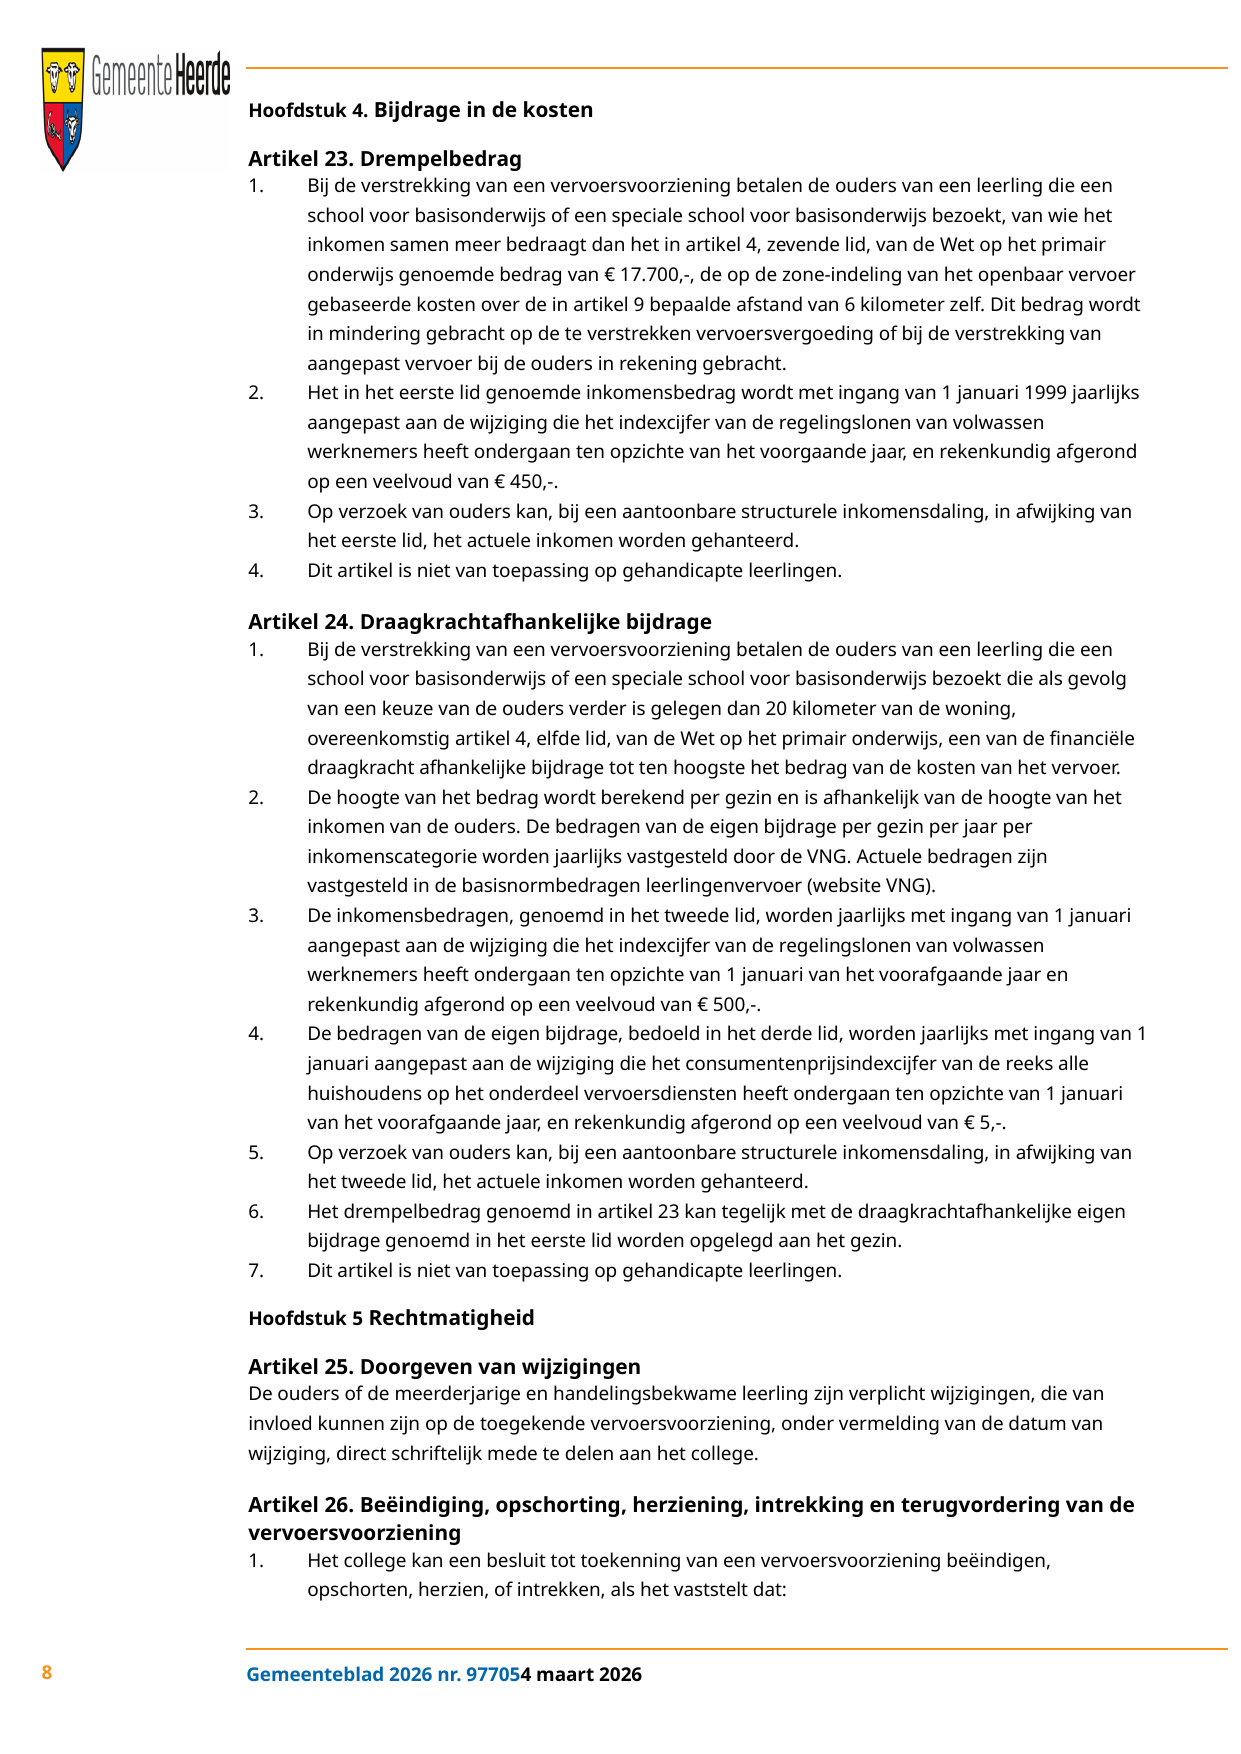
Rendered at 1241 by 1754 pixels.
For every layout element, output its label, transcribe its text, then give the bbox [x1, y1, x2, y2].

text De ouders of de meerderjarige en handelingsbekwame leerling zijn verplicht wijzigingen, die van invloed kunnen zijn op de toegekende vervoersvoorziening, onder vermelding van de datum van wijziging, direct schriftelijk mede te delen aan het college. [248, 1381, 1152, 1465]
list Op verzoek van ouders kan, bij een aantoonbare structurele inkomensdaling, in afwijking van het tweede lid, het actuele inkomen worden gehanteerd. [248, 1139, 1152, 1194]
text Artikel 25. Doorgeven van wijzigingen [248, 1352, 1152, 1381]
list Het drempelbedrag genoemd in artikel 23 kan tegelijk met de draagkrachtafhankelijke eigen bijdrage genoemd in het eerste lid worden opgelegd aan het gezin. [248, 1198, 1152, 1253]
list Op verzoek van ouders kan, bij een aantoonbare structurele inkomensdaling, in afwijking van het eerste lid, het actuele inkomen worden gehanteerd. [248, 498, 1152, 553]
list Dit artikel is niet van toepassing op gehandicapte leerlingen. [248, 557, 1152, 583]
picture [41, 47, 231, 172]
list Het in het eerste lid genoemde inkomensbedrag wordt met ingang van 1 januari 1999 jaarlijks aangepast aan de wijziging die het indexcijfer van de regelingslonen van volwassen werknemers heeft ondergaan ten opzichte van het voorgaande jaar, en rekenkundig afgerond op een veelvoud van € 450,-. [248, 379, 1152, 494]
list Het college kan een besluit tot toekenning van een vervoersvoorziening beëindigen, opschorten, herzien, of intrekken, als het vaststelt dat: [248, 1547, 1152, 1602]
list De bedragen van de eigen bijdrage, bedoeld in het derde lid, worden jaarlijks met ingang van 1 januari aangepast aan de wijziging die het consumentenprijsindexcijfer van de reeks alle huishoudens op het onderdeel vervoersdiensten heeft ondergaan ten opzichte van 1 januari van het voorafgaande jaar, en rekenkundig afgerond op een veelvoud van € 5,-. [248, 1021, 1152, 1135]
list Bij de verstrekking van een vervoersvoorziening betalen de ouders van een leerling die een school voor basisonderwijs of een speciale school voor basisonderwijs bezoekt, van wie het inkomen samen meer bedraagt dan het in artikel 4, zevende lid, van de Wet op het primair onderwijs genoemde bedrag van € 17.700,-, de op de zone-indeling van het openbaar vervoer gebaseerde kosten over de in artikel 9 bepaalde afstand van 6 kilometer zelf. Dit bedrag wordt in mindering gebracht op de te verstrekken vervoersvergoeding of bij de verstrekking van aangepast vervoer bij de ouders in rekening gebracht. [248, 172, 1152, 376]
list Bij de verstrekking van een vervoersvoorziening betalen de ouders van een leerling die een school voor basisonderwijs of een speciale school voor basisonderwijs bezoekt die als gevolg van een keuze van de ouders verder is gelegen dan 20 kilometer van de woning, overeenkomstig artikel 4, elfde lid, van de Wet op het primair onderwijs, een van de financiële draagkracht afhankelijke bijdrage tot ten hoogste het bedrag van de kosten van het vervoer. [248, 636, 1152, 780]
text Artikel 26. Beëindiging, opschorting, herziening, intrekking en terugvordering van de vervoersvoorziening [248, 1490, 1152, 1547]
text Hoofdstuk 4. Bijdrage in de kosten [248, 95, 1152, 123]
text Artikel 24. Draagkrachtafhankelijke bijdrage [248, 607, 1152, 636]
list De hoogte van het bedrag wordt berekend per gezin en is afhankelijk van de hoogte van het inkomen van de ouders. De bedragen van de eigen bijdrage per gezin per jaar per inkomenscategorie worden jaarlijks vastgesteld door de VNG. Actuele bedragen zijn vastgesteld in de basisnormbedragen leerlingenvervoer (website VNG). [248, 784, 1152, 898]
list De inkomensbedragen, genoemd in het tweede lid, worden jaarlijks met ingang van 1 januari aangepast aan de wijziging die het indexcijfer van de regelingslonen van volwassen werknemers heeft ondergaan ten opzichte van 1 januari van het voorafgaande jaar en rekenkundig afgerond op een veelvoud van € 500,-. [248, 902, 1152, 1017]
text Artikel 23. Drempelbedrag [248, 144, 1152, 172]
text Hoofdstuk 5 Rechtmatigheid [248, 1303, 1152, 1331]
list Dit artikel is niet van toepassing op gehandicapte leerlingen. [248, 1257, 1152, 1283]
